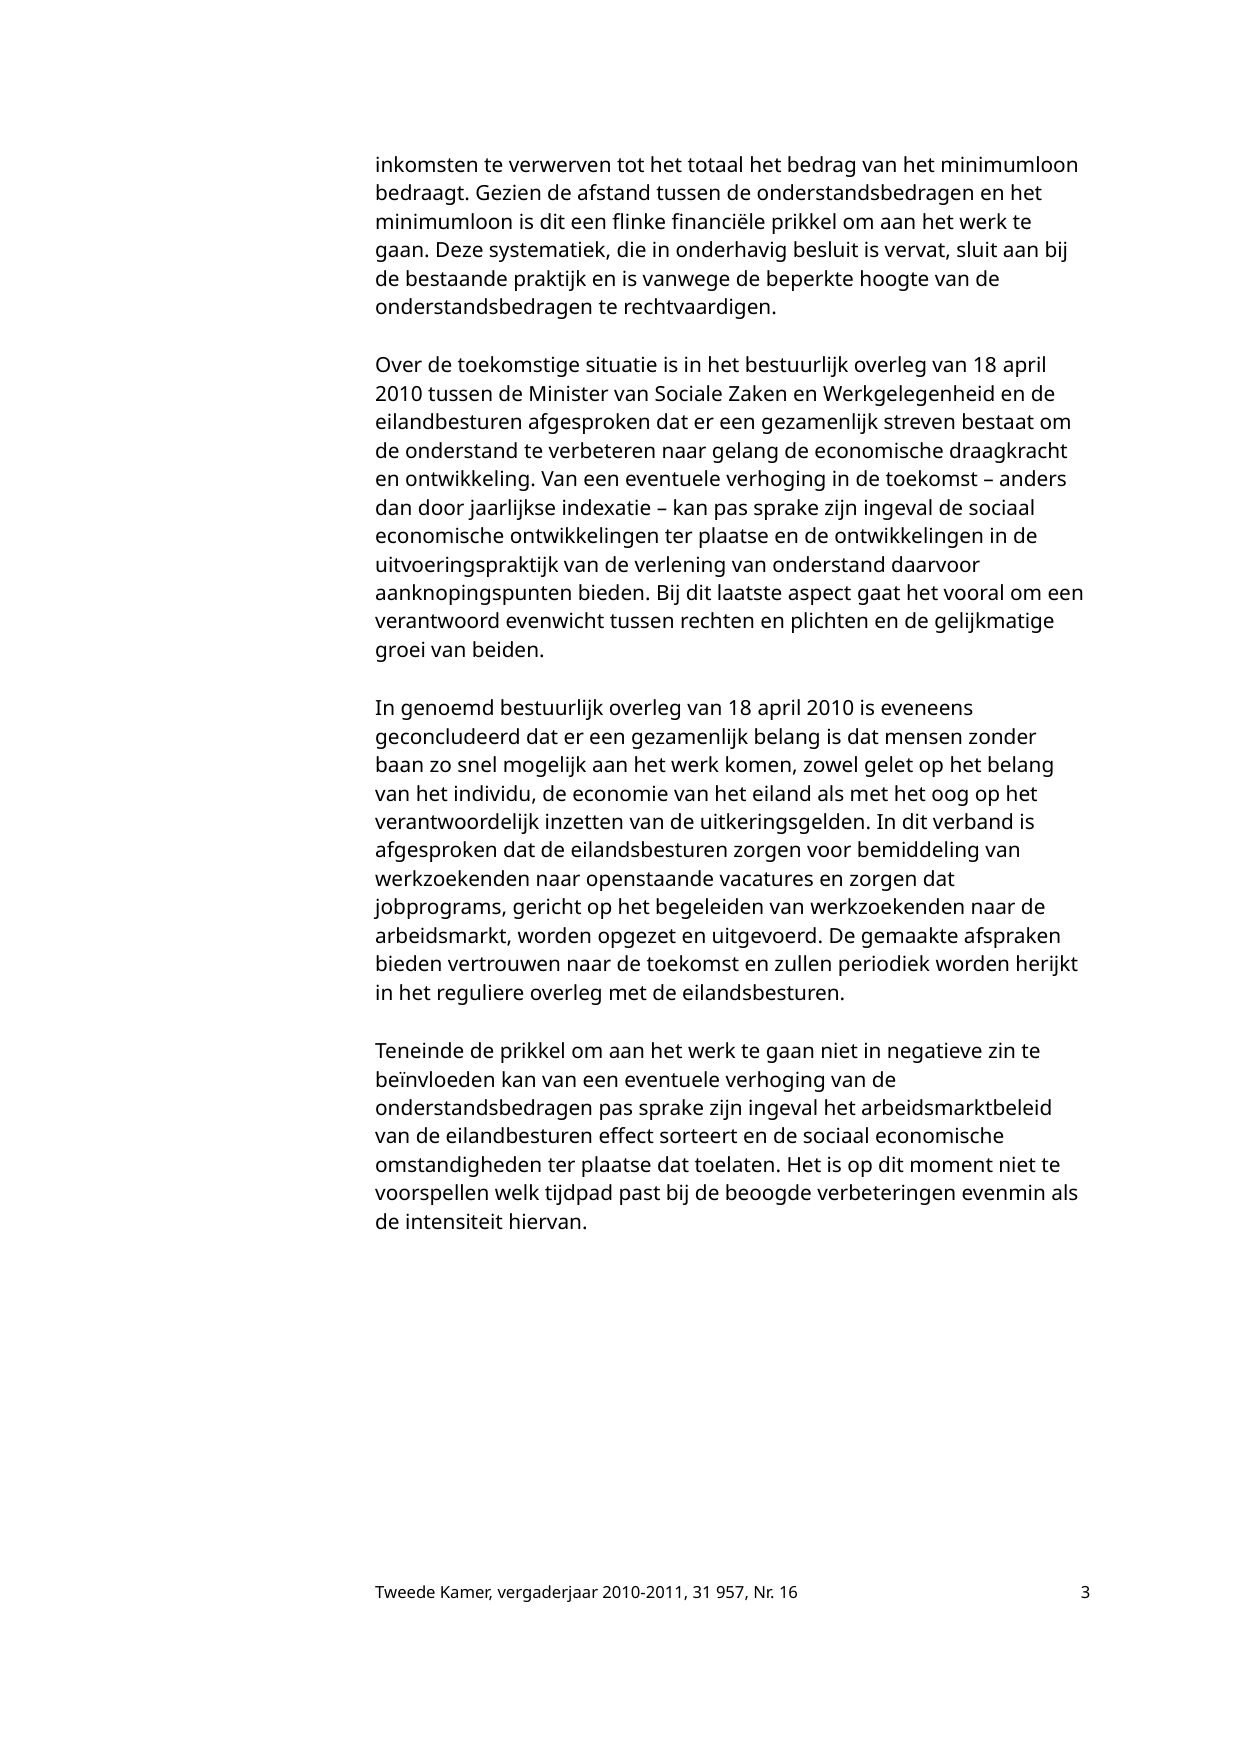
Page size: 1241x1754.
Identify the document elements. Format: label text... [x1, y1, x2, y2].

text inkomsten te verwerven tot het totaal het bedrag van het minimumloon bedraagt. Gezien de afstand tussen de onderstandsbedragen en het minimumloon is dit een flinke financiële prikkel om aan het werk te gaan. Deze systematiek, die in onderhavig besluit is vervat, sluit aan bij de bestaande praktijk en is vanwege de beperkte hoogte van de onderstandsbedragen te rechtvaardigen. [375, 150, 1090, 321]
text Teneinde de prikkel om aan het werk te gaan niet in negatieve zin te beïnvloeden kan van een eventuele verhoging van de onderstandsbedragen pas sprake zijn ingeval het arbeidsmarktbeleid van de eilandbesturen effect sorteert en de sociaal economische omstandigheden ter plaatse dat toelaten. Het is op dit moment niet te voorspellen welk tijdpad past bij de beoogde verbeteringen evenmin als de intensiteit hiervan. [375, 1036, 1090, 1235]
text In genoemd bestuurlijk overleg van 18 april 2010 is eveneens geconcludeerd dat er een gezamenlijk belang is dat mensen zonder baan zo snel mogelijk aan het werk komen, zowel gelet op het belang van het individu, de economie van het eiland als met het oog op het verantwoordelijk inzetten van de uitkeringsgelden. In dit verband is afgesproken dat de eilandsbesturen zorgen voor bemiddeling van werkzoekenden naar openstaande vacatures en zorgen dat jobprograms, gericht op het begeleiden van werkzoekenden naar de arbeidsmarkt, worden opgezet en uitgevoerd. De gemaakte afspraken bieden vertrouwen naar de toekomst en zullen periodiek worden herijkt in het reguliere overleg met de eilandsbesturen. [375, 693, 1090, 1006]
text Over de toekomstige situatie is in het bestuurlijk overleg van 18 april 2010 tussen de Minister van Sociale Zaken en Werkgelegenheid en de eilandbesturen afgesproken dat er een gezamenlijk streven bestaat om de onderstand te verbeteren naar gelang de economische draagkracht en ontwikkeling. Van een eventuele verhoging in de toekomst – anders dan door jaarlijkse indexatie – kan pas sprake zijn ingeval de sociaal economische ontwikkelingen ter plaatse en de ontwikkelingen in de uitvoeringspraktijk van de verlening van onderstand daarvoor aanknopingspunten bieden. Bij dit laatste aspect gaat het vooral om een verantwoord evenwicht tussen rechten en plichten en de gelijkmatige groei van beiden. [375, 351, 1090, 663]
